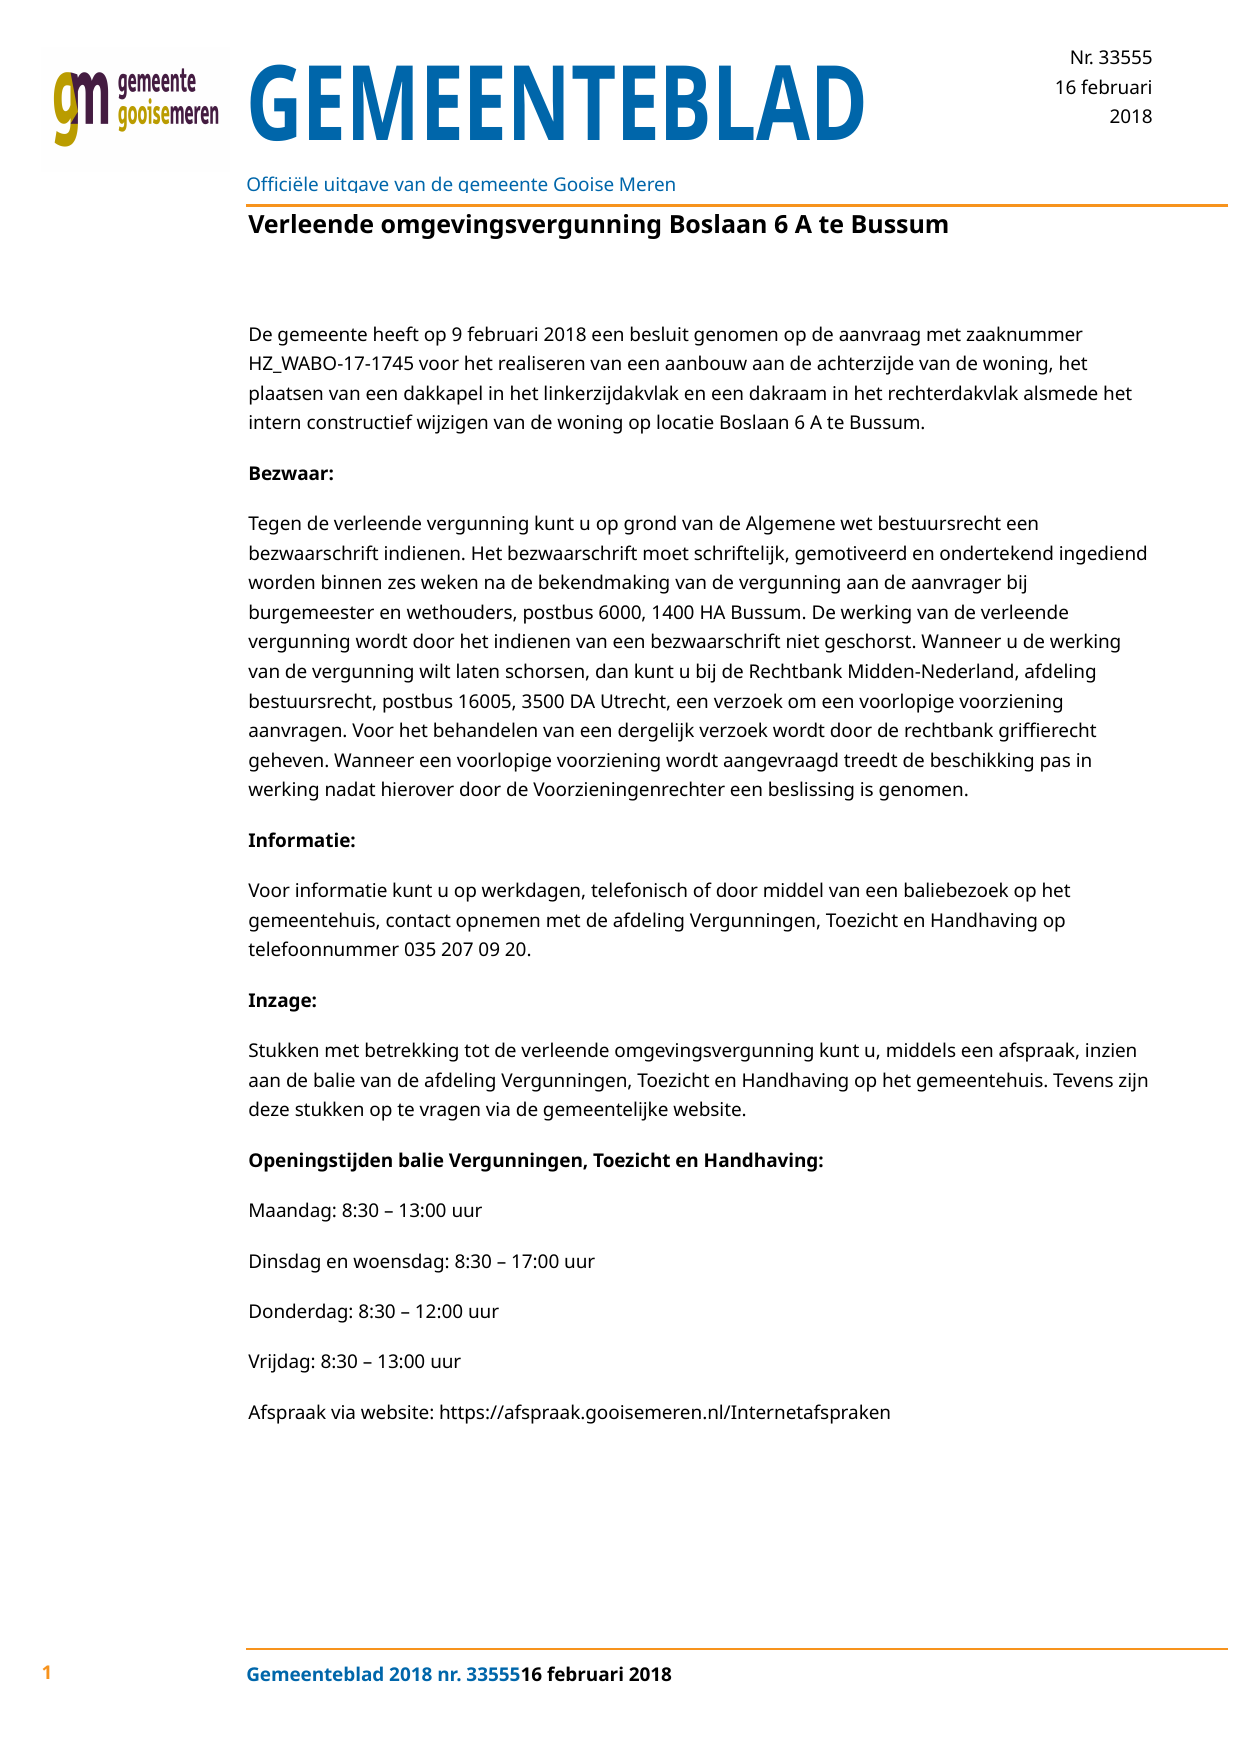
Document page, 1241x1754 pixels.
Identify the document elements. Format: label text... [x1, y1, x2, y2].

text Vrijdag: 8:30 – 13:00 uur [248, 1349, 1152, 1374]
text Afspraak via website: https://afspraak.gooisemeren.nl/Internetafspraken [248, 1399, 1152, 1425]
text Dinsdag en woensdag: 8:30 – 17:00 uur [248, 1248, 1152, 1273]
text Inzage: [248, 987, 1152, 1013]
picture [41, 47, 231, 172]
text Verleende omgevingsvergunning Boslaan 6 A te Bussum [248, 207, 1152, 241]
text Maandag: 8:30 – 13:00 uur [248, 1197, 1152, 1223]
text Tegen de verleende vergunning kunt u op grond van de Algemene wet bestuursrecht een bezwaarschrift indienen. Het bezwaarschrift moet schriftelijk, gemotiveerd en ondertekend ingediend worden binnen zes weken na de bekendmaking van de vergunning aan de aanvrager bij burgemeester en wethouders, postbus 6000, 1400 HA Bussum. De werking van de verleende vergunning wordt door het indienen van een bezwaarschrift niet geschorst. Wanneer u de werking van de vergunning wilt laten schorsen, dan kunt u bij de Rechtbank Midden-Nederland, afdeling bestuursrecht, postbus 16005, 3500 DA Utrecht, een verzoek om een voorlopige voorziening aanvragen. Voor het behandelen van een dergelijk verzoek wordt door de rechtbank griffierecht geheven. Wanneer een voorlopige voorziening wordt aangevraagd treedt de beschikking pas in werking nadat hierover door de Voorzieningenrechter een beslissing is genomen. [248, 510, 1152, 802]
text Informatie: [248, 827, 1152, 853]
text De gemeente heeft op 9 februari 2018 een besluit genomen op de aanvraag met zaaknummer HZ_WABO-17-1745 voor het realiseren van een aanbouw aan de achterzijde van de woning, het plaatsen van een dakkapel in het linkerzijdakvlak en een dakraam in het rechterdakvlak alsmede het intern constructief wijzigen van de woning op locatie Boslaan 6 A te Bussum. [248, 321, 1152, 435]
text Donderdag: 8:30 – 12:00 uur [248, 1298, 1152, 1324]
text Bezwaar: [248, 460, 1152, 486]
text Stukken met betrekking tot de verleende omgevingsvergunning kunt u, middels een afspraak, inzien aan de balie van de afdeling Vergunningen, Toezicht en Handhaving op het gemeentehuis. Tevens zijn deze stukken op te vragen via de gemeentelijke website. [248, 1037, 1152, 1122]
text Voor informatie kunt u op werkdagen, telefonisch of door middel van een baliebezoek op het gemeentehuis, contact opnemen met de afdeling Vergunningen, Toezicht en Handhaving op telefoonnummer 035 207 09 20. [248, 877, 1152, 962]
text Openingstijden balie Vergunningen, Toezicht en Handhaving: [248, 1147, 1152, 1173]
